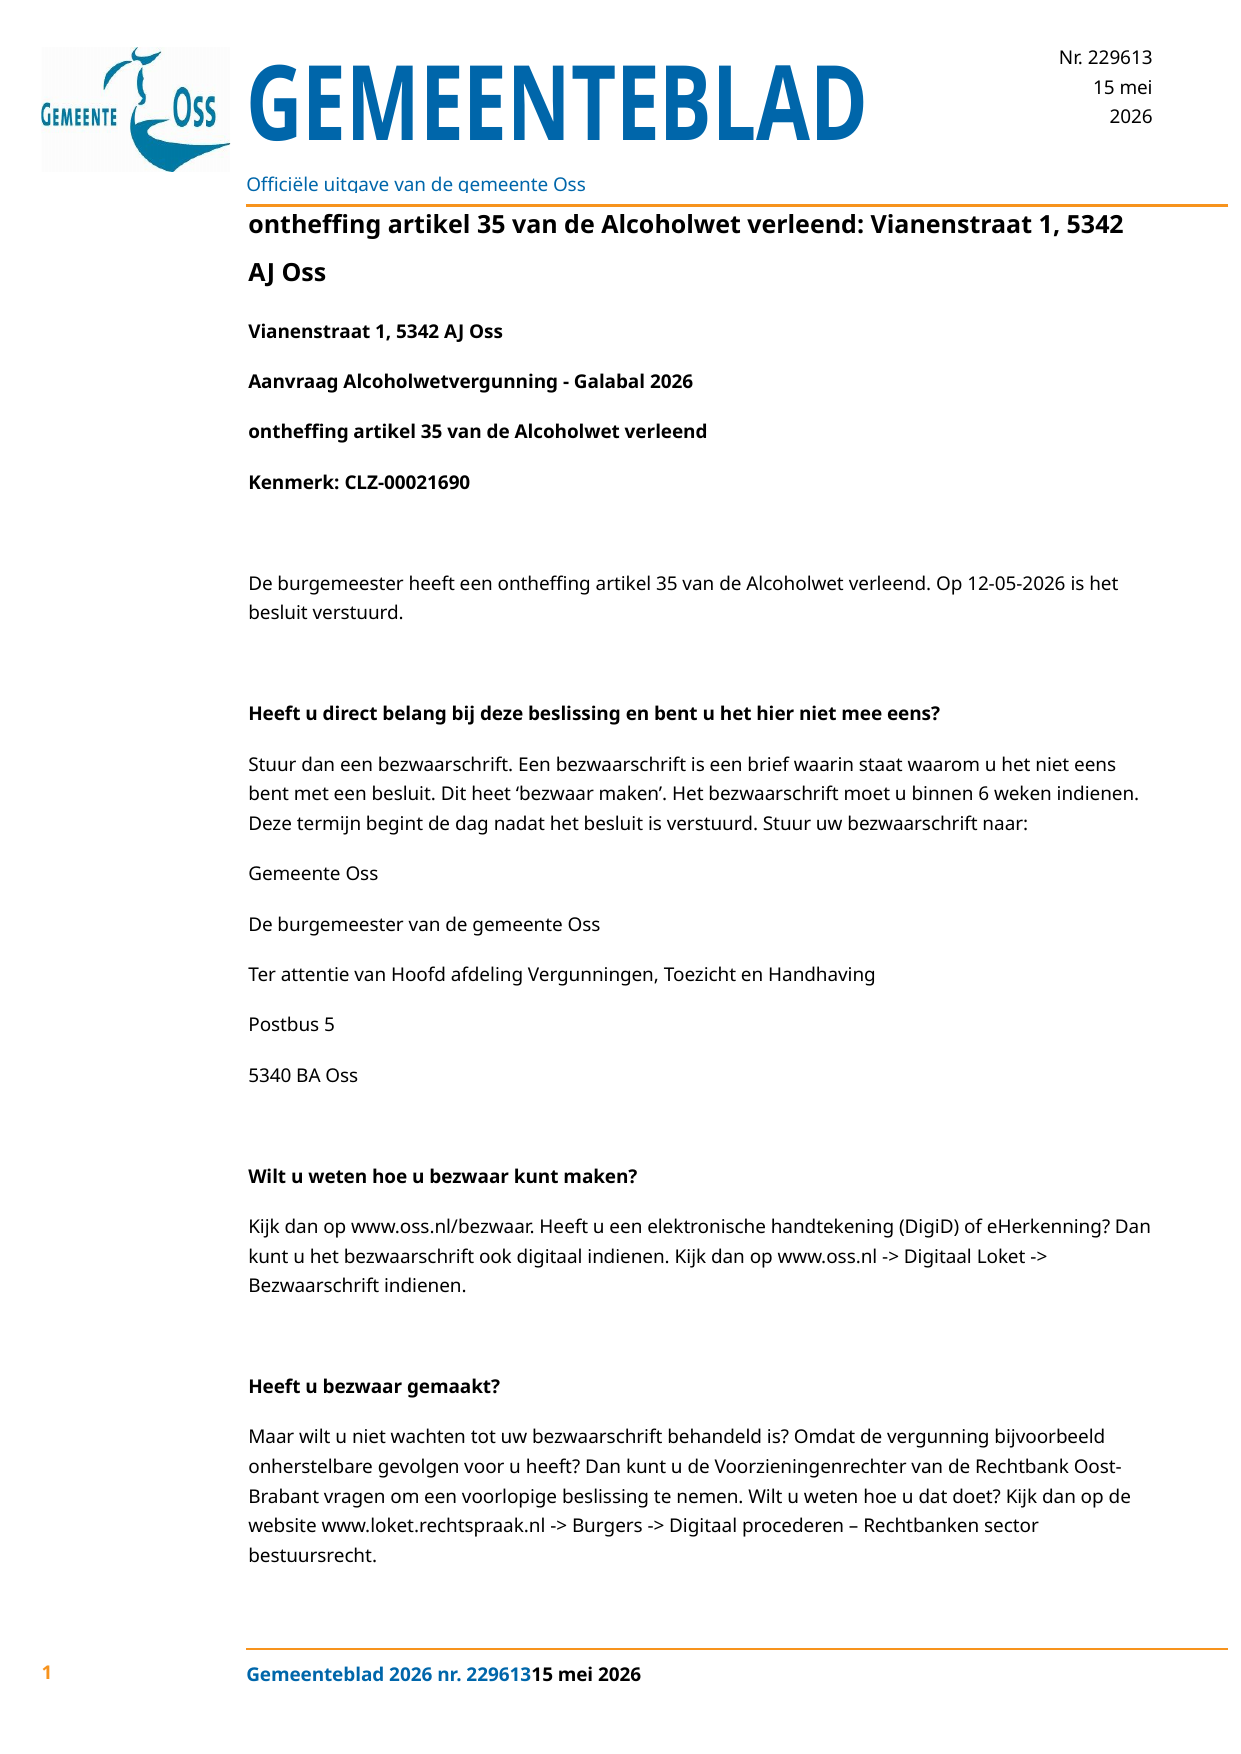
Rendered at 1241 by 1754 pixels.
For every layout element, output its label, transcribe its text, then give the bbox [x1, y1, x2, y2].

text Stuur dan een bezwaarschrift. Een bezwaarschrift is een brief waarin staat waarom u het niet eens bent met een besluit. Dit heet ‘bezwaar maken’. Het bezwaarschrift moet u binnen 6 weken indienen. Deze termijn begint de dag nadat het besluit is verstuurd. Stuur uw bezwaarschrift naar: [248, 751, 1152, 836]
text Ter attentie van Hoofd afdeling Vergunningen, Toezicht en Handhaving [248, 961, 1152, 987]
text De burgemeester heeft een ontheffing artikel 35 van de Alcoholwet verleend. Op 12-05-2026 is het besluit verstuurd. [248, 570, 1152, 625]
picture [41, 47, 231, 172]
text Postbus 5 [248, 1012, 1152, 1037]
text Kenmerk: CLZ-00021690 [248, 469, 1152, 495]
text Wilt u weten hoe u bezwaar kunt maken? [248, 1163, 1152, 1189]
text Vianenstraat 1, 5342 AJ Oss [248, 318, 1152, 344]
text Kijk dan op www.oss.nl/bezwaar. Heeft u een elektronische handtekening (DigiD) of eHerkenning? Dan kunt u het bezwaarschrift ook digitaal indienen. Kijk dan op www.oss.nl -> Digitaal Loket -> Bezwaarschrift indienen. [248, 1213, 1152, 1298]
text Heeft u direct belang bij deze beslissing en bent u het hier niet mee eens? [248, 700, 1152, 726]
text 5340 BA Oss [248, 1062, 1152, 1088]
text ontheffing artikel 35 van de Alcoholwet verleend: Vianenstraat 1, 5342 AJ Oss [248, 207, 1152, 288]
text De burgemeester van de gemeente Oss [248, 911, 1152, 937]
text Aanvraag Alcoholwetvergunning - Galabal 2026 [248, 368, 1152, 394]
text Heeft u bezwaar gemaakt? [248, 1373, 1152, 1399]
text ontheffing artikel 35 van de Alcoholwet verleend [248, 419, 1152, 444]
text Gemeente Oss [248, 860, 1152, 886]
text Maar wilt u niet wachten tot uw bezwaarschrift behandeld is? Omdat de vergunning bijvoorbeeld onherstelbare gevolgen voor u heeft? Dan kunt u de Voorzieningenrechter van de Rechtbank Oost-Brabant vragen om een voorlopige beslissing te nemen. Wilt u weten hoe u dat doet? Kijk dan op de website www.loket.rechtspraak.nl -> Burgers -> Digitaal procederen – Rechtbanken sector bestuursrecht. [248, 1424, 1152, 1568]
